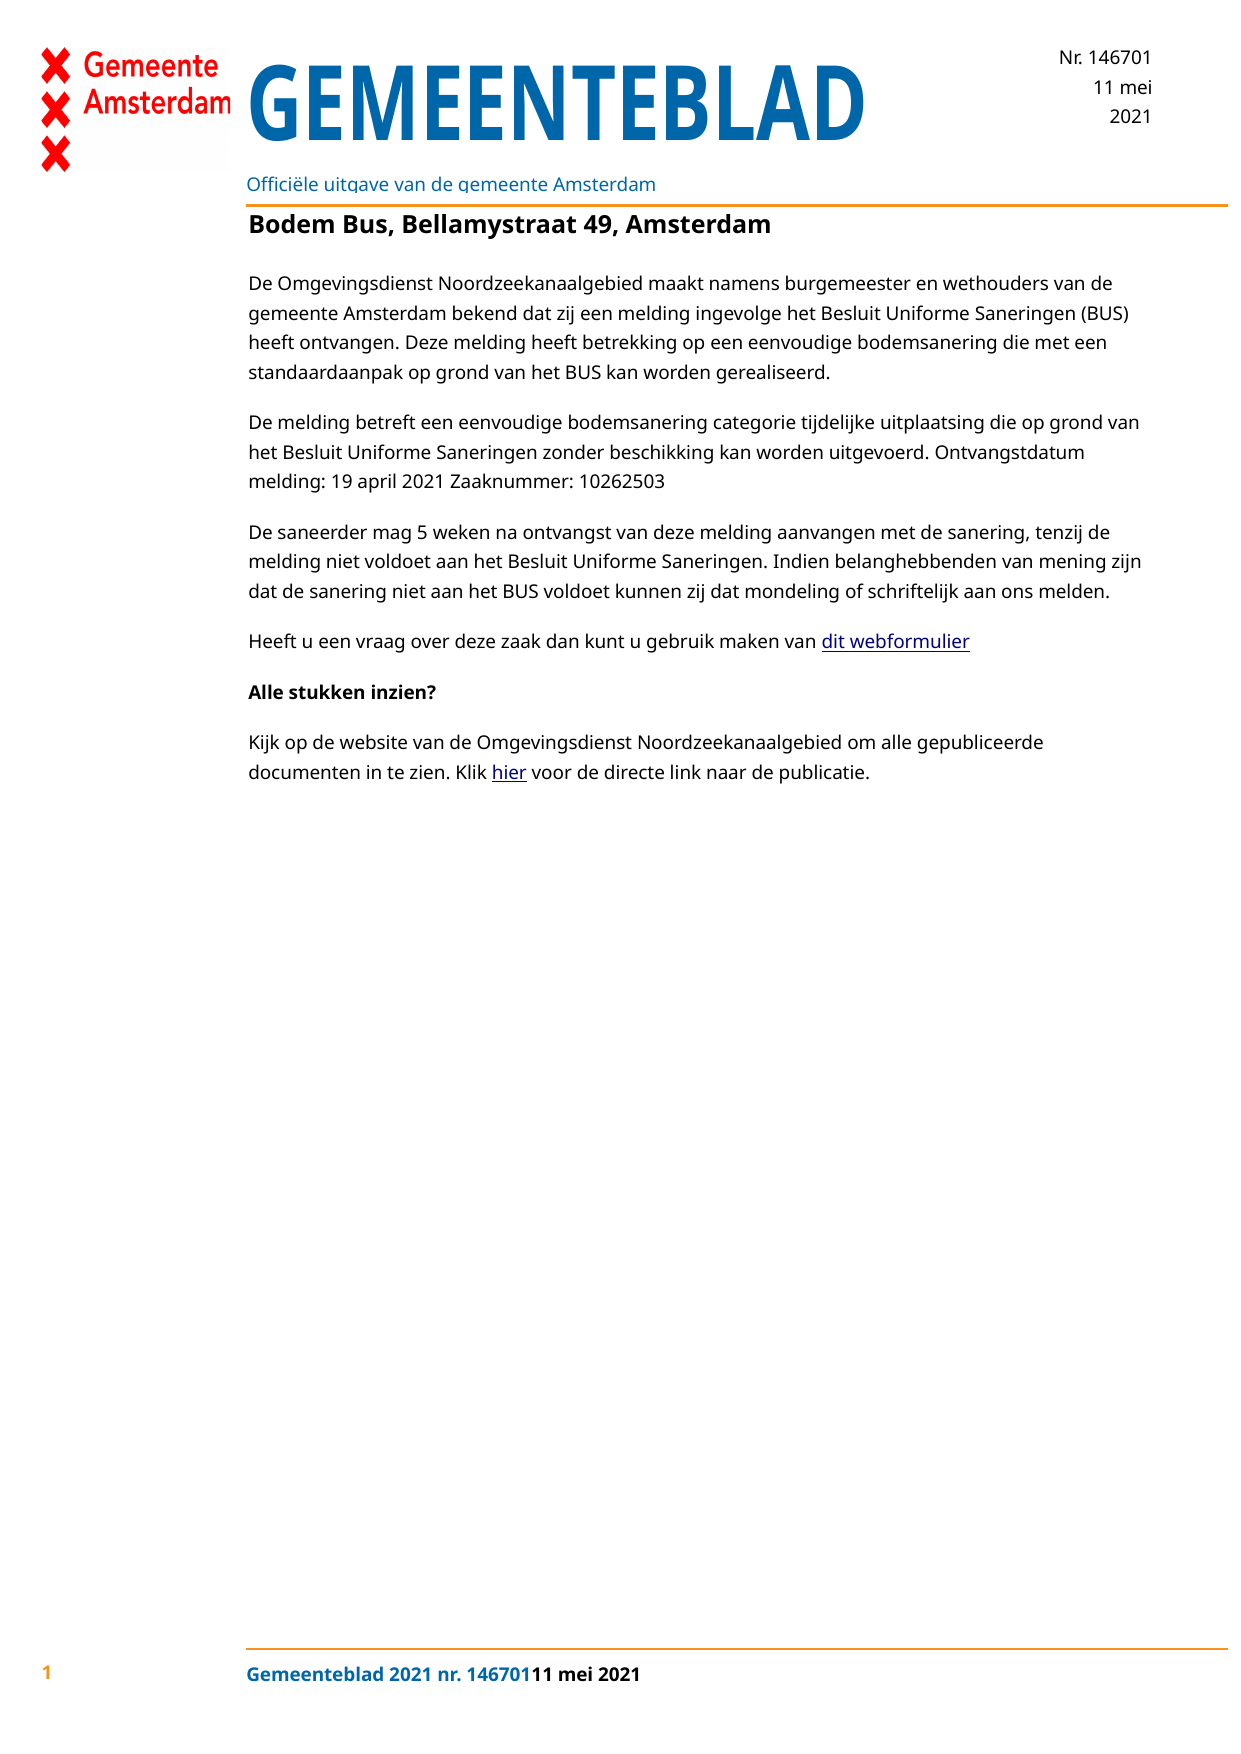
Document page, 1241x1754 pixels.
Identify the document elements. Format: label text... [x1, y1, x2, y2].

text De Omgevingsdienst Noordzeekanaalgebied maakt namens burgemeester en wethouders van de gemeente Amsterdam bekend dat zij een melding ingevolge het Besluit Uniforme Saneringen (BUS) heeft ontvangen. Deze melding heeft betrekking op een eenvoudige bodemsanering die met een standaardaanpak op grond van het BUS kan worden gerealiseerd. [248, 270, 1152, 385]
text De melding betreft een eenvoudige bodemsanering categorie tijdelijke uitplaatsing die op grond van het Besluit Uniforme Saneringen zonder beschikking kan worden uitgevoerd. Ontvangstdatum melding: 19 april 2021 Zaaknummer: 10262503 [248, 409, 1152, 494]
text De saneerder mag 5 weken na ontvangst van deze melding aanvangen met de sanering, tenzij de melding niet voldoet aan het Besluit Uniforme Saneringen. Indien belanghebbenden van mening zijn dat de sanering niet aan het BUS voldoet kunnen zij dat mondeling of schriftelijk aan ons melden. [248, 519, 1152, 604]
text Kijk op de website van de Omgevingsdienst Noordzeekanaalgebied om alle gepubliceerde documenten in te zien. Klik hier voor de directe link naar de publicatie. [248, 729, 1152, 785]
text Alle stukken inzien? [248, 679, 1152, 705]
picture [41, 47, 231, 172]
text Heeft u een vraag over deze zaak dan kunt u gebruik maken van dit webformulier [248, 629, 1152, 654]
text Bodem Bus, Bellamystraat 49, Amsterdam [248, 207, 1152, 241]
